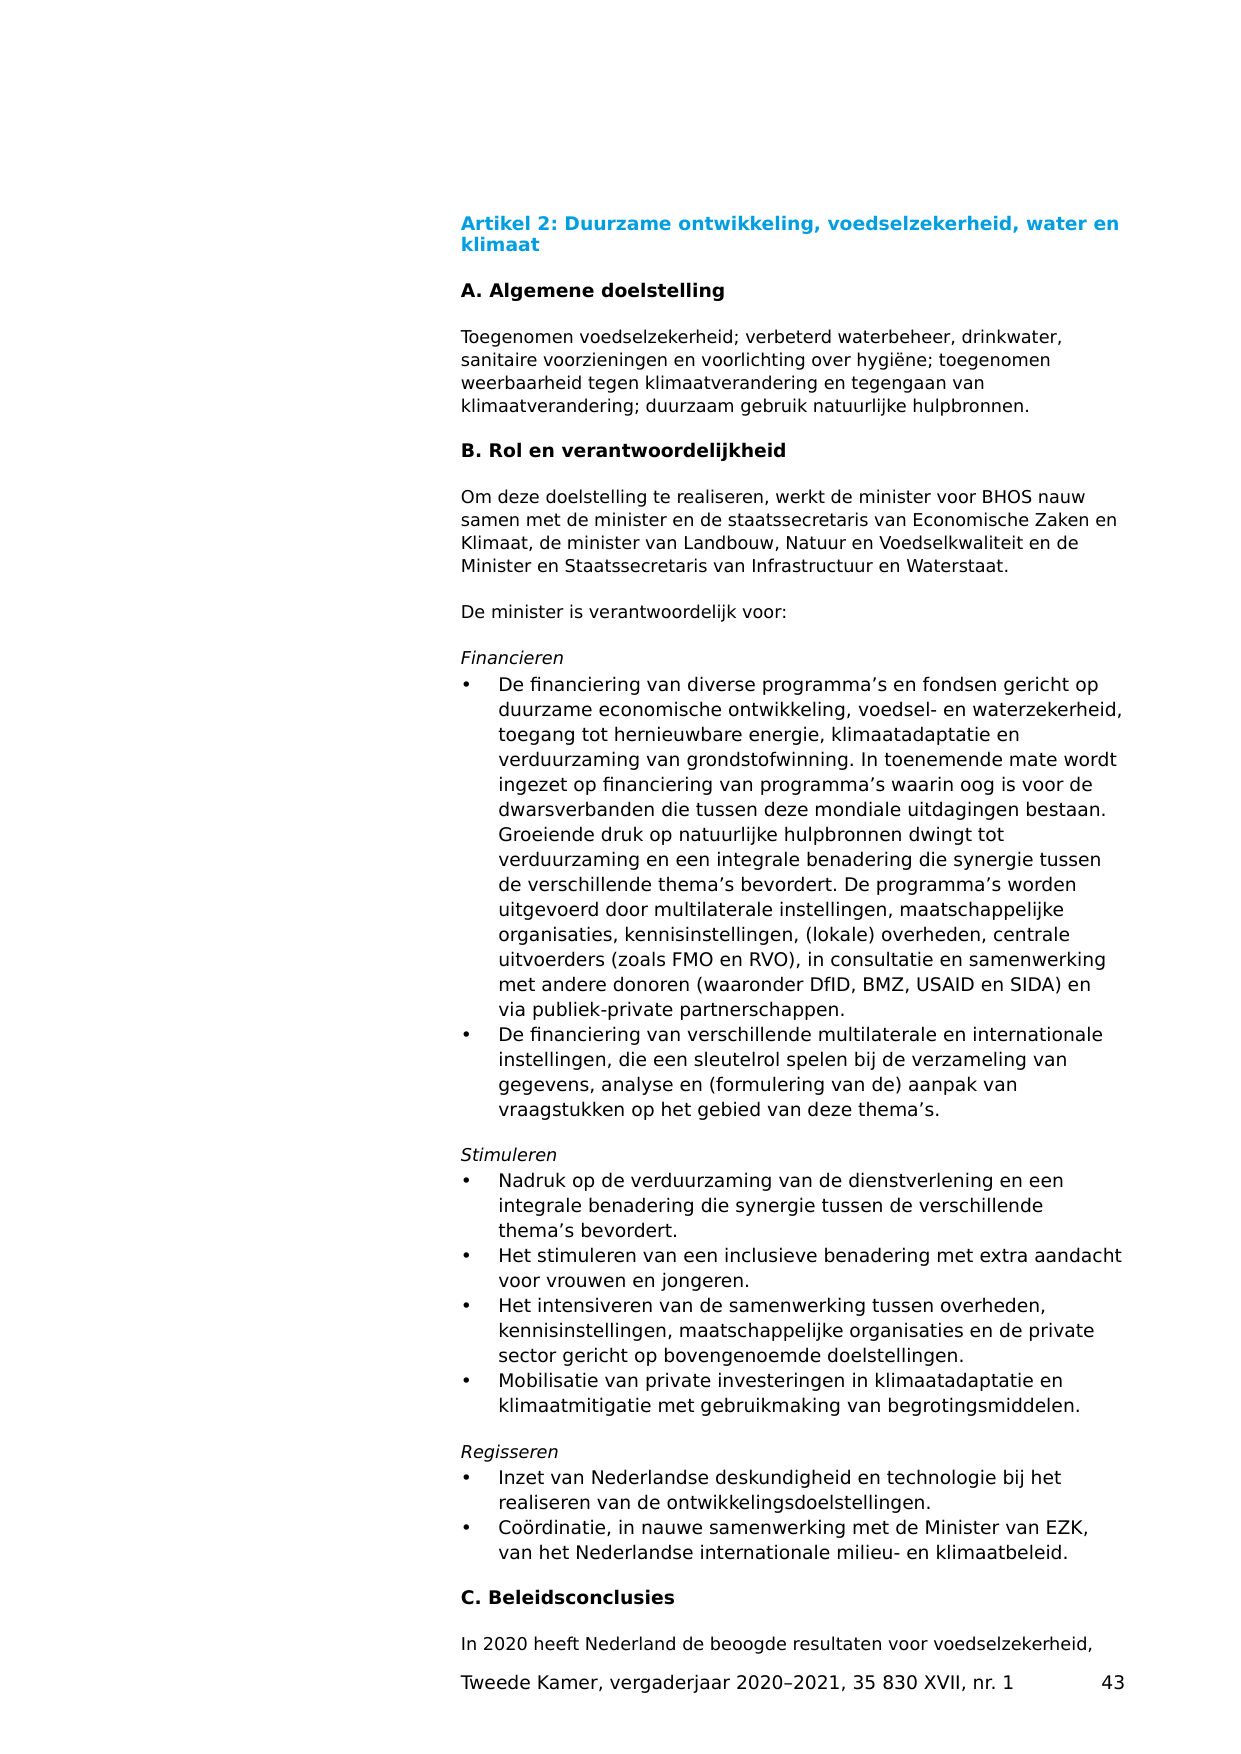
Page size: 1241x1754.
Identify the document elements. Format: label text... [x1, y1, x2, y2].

list Inzet van Nederlandse deskundigheid en technologie bij het realiseren van de ontwikkelingsdoelstellingen. [461, 1465, 1125, 1515]
list Het intensiveren van de samenwerking tussen overheden, kennisinstellingen, maatschappelijke organisaties en de private sector gericht op bovengenoemde doelstellingen. [461, 1293, 1125, 1368]
text In 2020 heeft Nederland de beoogde resultaten voor voedselzekerheid, [461, 1632, 1125, 1655]
title C. Beleidsconclusies [461, 1587, 1125, 1608]
text Regisseren [461, 1440, 1125, 1463]
title A. Algemene doelstelling [461, 280, 1125, 302]
text Financieren [461, 646, 1125, 669]
list Nadruk op de verduurzaming van de dienstverlening en een integrale benadering die synergie tussen de verschillende thema’s bevordert. [461, 1168, 1125, 1243]
list Het stimuleren van een inclusieve benadering met extra aandacht voor vrouwen en jongeren. [461, 1243, 1125, 1293]
text De minister is verantwoordelijk voor: [461, 600, 1125, 623]
list Mobilisatie van private investeringen in klimaatadaptatie en klimaatmitigatie met gebruikmaking van begrotingsmiddelen. [461, 1368, 1125, 1418]
list De financiering van verschillende multilaterale en internationale instellingen, die een sleutelrol spelen bij de verzameling van gegevens, analyse en (formulering van de) aanpak van vraagstukken op het gebied van deze thema’s. [461, 1021, 1125, 1121]
title B. Rol en verantwoordelijkheid [461, 440, 1125, 462]
title Artikel 2: Duurzame ontwikkeling, voedselzekerheid, water en klimaat [461, 213, 1125, 256]
text Toegenomen voedselzekerheid; verbeterd waterbeheer, drinkwater, sanitaire voorzieningen en voorlichting over hygiëne; toegenomen weerbaarheid tegen klimaatverandering en tegengaan van klimaatverandering; duurzaam gebruik natuurlijke hulpbronnen. [461, 326, 1125, 417]
text Om deze doelstelling te realiseren, werkt de minister voor BHOS nauw samen met de minister en de staatssecretaris van Economische Zaken en Klimaat, de minister van Landbouw, Natuur en Voedselkwaliteit en de Minister en Staatssecretaris van Infrastructuur en Waterstaat. [461, 486, 1125, 577]
list De financiering van diverse programma’s en fondsen gericht op duurzame economische ontwikkeling, voedsel- en waterzekerheid, toegang tot hernieuwbare energie, klimaatadaptatie en verduurzaming van grondstofwinning. In toenemende mate wordt ingezet op financiering van programma’s waarin oog is voor de dwarsverbanden die tussen deze mondiale uitdagingen bestaan. Groeiende druk op natuurlijke hulpbronnen dwingt tot verduurzaming en een integrale benadering die synergie tussen de verschillende thema’s bevordert. De programma’s worden uitgevoerd door multilaterale instellingen, maatschappelijke organisaties, kennisinstellingen, (lokale) overheden, centrale uitvoerders (zoals FMO en RVO), in consultatie en samenwerking met andere donoren (waaronder DfID, BMZ, USAID en SIDA) en via publiek-private partnerschappen. [461, 671, 1125, 1021]
text Stimuleren [461, 1143, 1125, 1166]
list Coördinatie, in nauwe samenwerking met de Minister van EZK, van het Nederlandse internationale milieu- en klimaatbeleid. [461, 1515, 1125, 1565]
